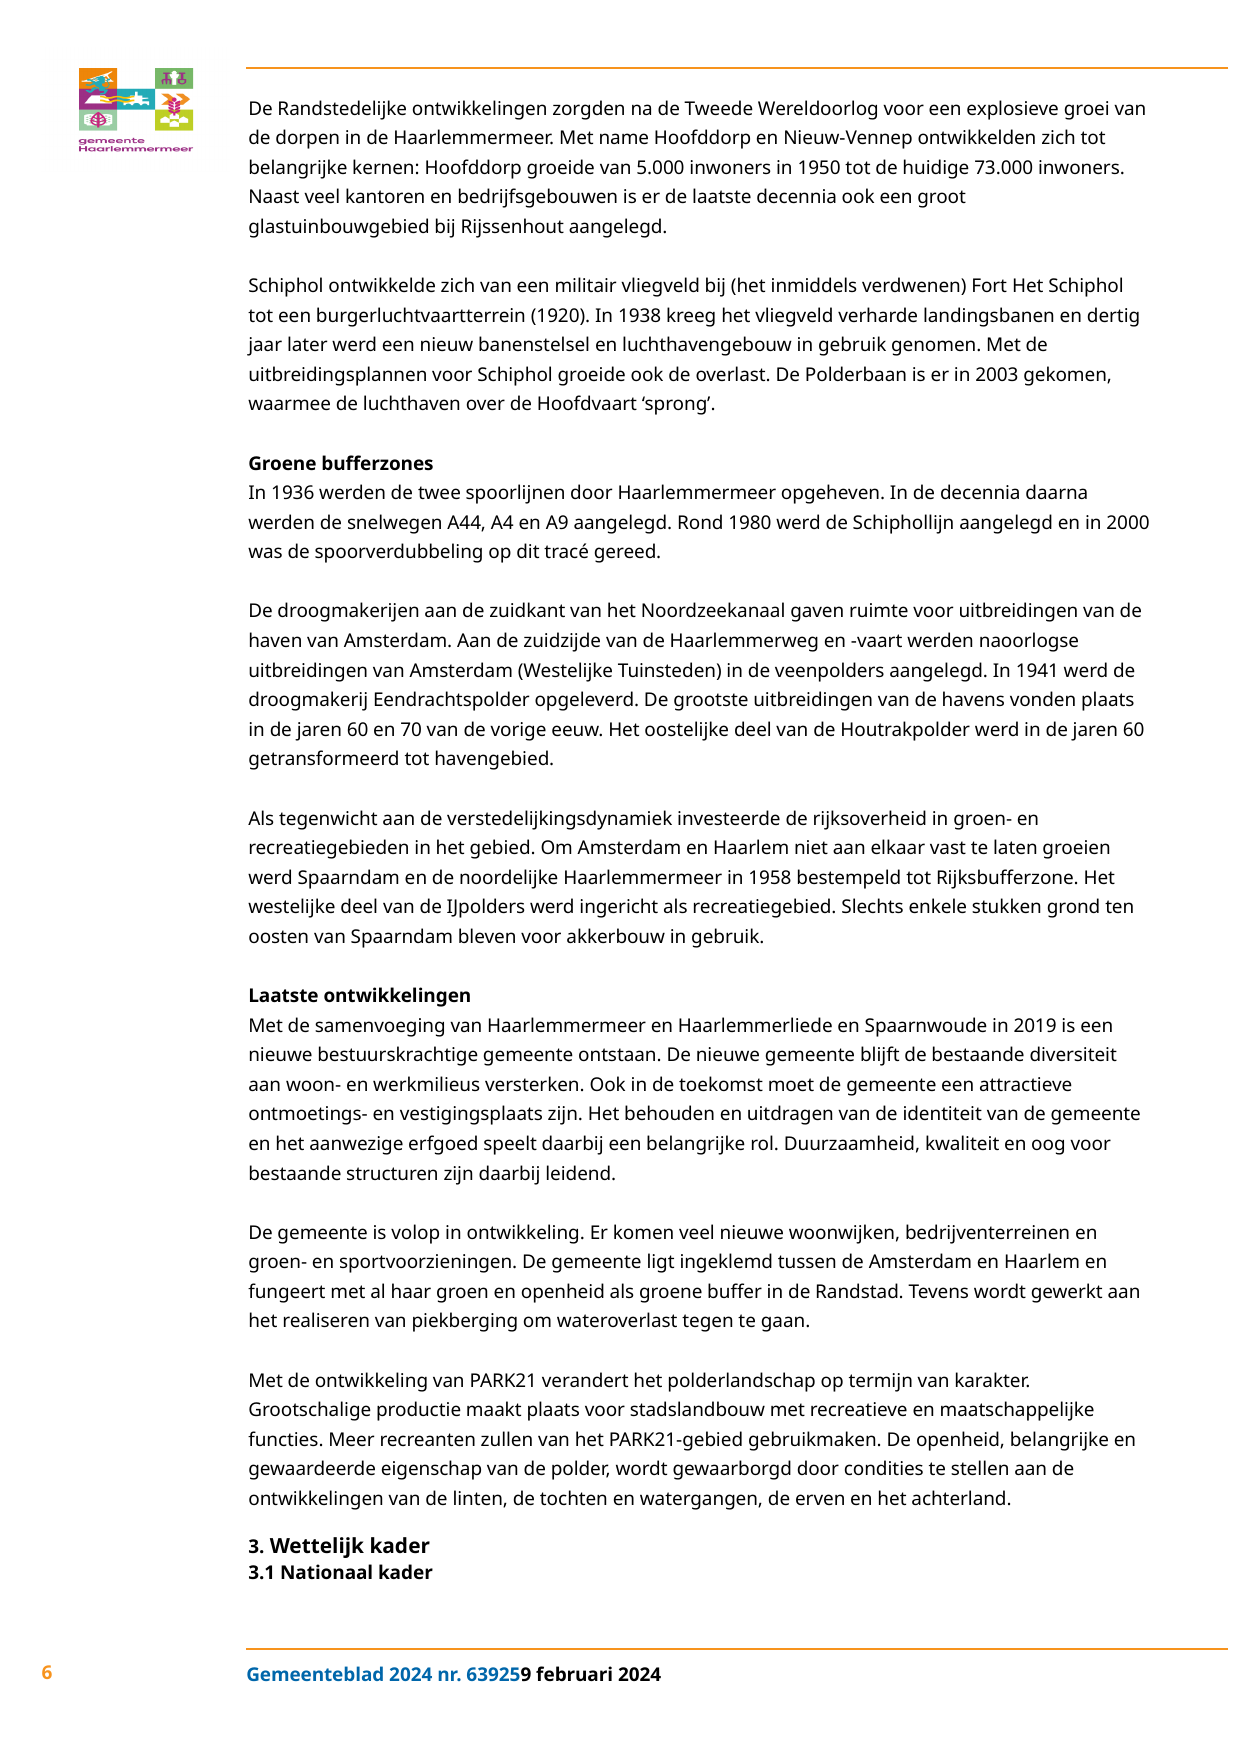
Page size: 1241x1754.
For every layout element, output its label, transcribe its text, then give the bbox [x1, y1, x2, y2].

text Als tegenwicht aan de verstedelijkingsdynamiek investeerde de rijksoverheid in groen- en recreatiegebieden in het gebied. Om Amsterdam en Haarlem niet aan elkaar vast te laten groeien werd Spaarndam en de noordelijke Haarlemmermeer in 1958 bestempeld tot Rijksbufferzone. Het westelijke deel van de IJpolders werd ingericht als recreatiegebied. Slechts enkele stukken grond ten oosten van Spaarndam bleven voor akkerbouw in gebruik. [248, 805, 1152, 949]
picture [41, 47, 231, 172]
text 3.1 Nationaal kader [248, 1559, 1152, 1585]
text Met de ontwikkeling van PARK21 verandert het polderlandschap op termijn van karakter. Grootschalige productie maakt plaats voor stadslandbouw met recreatieve en maatschappelijke functies. Meer recreanten zullen van het PARK21-gebied gebruikmaken. De openheid, belangrijke en gewaardeerde eigenschap van de polder, wordt gewaarborgd door condities te stellen aan de ontwikkelingen van de linten, de tochten en watergangen, de erven en het achterland. [248, 1367, 1152, 1511]
text 3. Wettelijk kader [248, 1531, 1152, 1559]
text In 1936 werden de twee spoorlijnen door Haarlemmermeer opgeheven. In de decennia daarna werden de snelwegen A44, A4 en A9 aangelegd. Rond 1980 werd de Schiphollijn aangelegd en in 2000 was de spoorverdubbeling op dit tracé gereed. [248, 479, 1152, 564]
text Schiphol ontwikkelde zich van een militair vliegveld bij (het inmiddels verdwenen) Fort Het Schiphol tot een burgerluchtvaartterrein (1920). In 1938 kreeg het vliegveld verharde landingsbanen en dertig jaar later werd een nieuw banenstelsel en luchthavengebouw in gebruik genomen. Met de uitbreidingsplannen voor Schiphol groeide ook de overlast. De Polderbaan is er in 2003 gekomen, waarmee de luchthaven over de Hoofdvaart ‘sprong’. [248, 272, 1152, 416]
text De droogmakerijen aan de zuidkant van het Noordzeekanaal gaven ruimte voor uitbreidingen van de haven van Amsterdam. Aan de zuidzijde van de Haarlemmerweg en -vaart werden naoorlogse uitbreidingen van Amsterdam (Westelijke Tuinsteden) in de veenpolders aangelegd. In 1941 werd de droogmakerij Eendrachtspolder opgeleverd. De grootste uitbreidingen van de havens vonden plaats in de jaren 60 en 70 van de vorige eeuw. Het oostelijke deel van de Houtrakpolder werd in de jaren 60 getransformeerd tot havengebied. [248, 598, 1152, 771]
text Met de samenvoeging van Haarlemmermeer en Haarlemmerliede en Spaarnwoude in 2019 is een nieuwe bestuurskrachtige gemeente ontstaan. De nieuwe gemeente blijft de bestaande diversiteit aan woon- en werkmilieus versterken. Ook in de toekomst moet de gemeente een attractieve ontmoetings- en vestigingsplaats zijn. Het behouden en uitdragen van de identiteit van de gemeente en het aanwezige erfgoed speelt daarbij een belangrijke rol. Duurzaamheid, kwaliteit en oog voor bestaande structuren zijn daarbij leidend. [248, 1012, 1152, 1186]
text De Randstedelijke ontwikkelingen zorgden na de Tweede Wereldoorlog voor een explosieve groei van de dorpen in de Haarlemmermeer. Met name Hoofddorp en Nieuw-Vennep ontwikkelden zich tot belangrijke kernen: Hoofddorp groeide van 5.000 inwoners in 1950 tot de huidige 73.000 inwoners. Naast veel kantoren en bedrijfsgebouwen is er de laatste decennia ook een groot glastuinbouwgebied bij Rijssenhout aangelegd. [248, 95, 1152, 239]
text Groene bufferzones [248, 450, 1152, 476]
text Laatste ontwikkelingen [248, 982, 1152, 1008]
text De gemeente is volop in ontwikkeling. Er komen veel nieuwe woonwijken, bedrijventerreinen en groen- en sportvoorzieningen. De gemeente ligt ingeklemd tussen de Amsterdam en Haarlem en fungeert met al haar groen en openheid als groene buffer in de Randstad. Tevens wordt gewerkt aan het realiseren van piekberging om wateroverlast tegen te gaan. [248, 1219, 1152, 1333]
